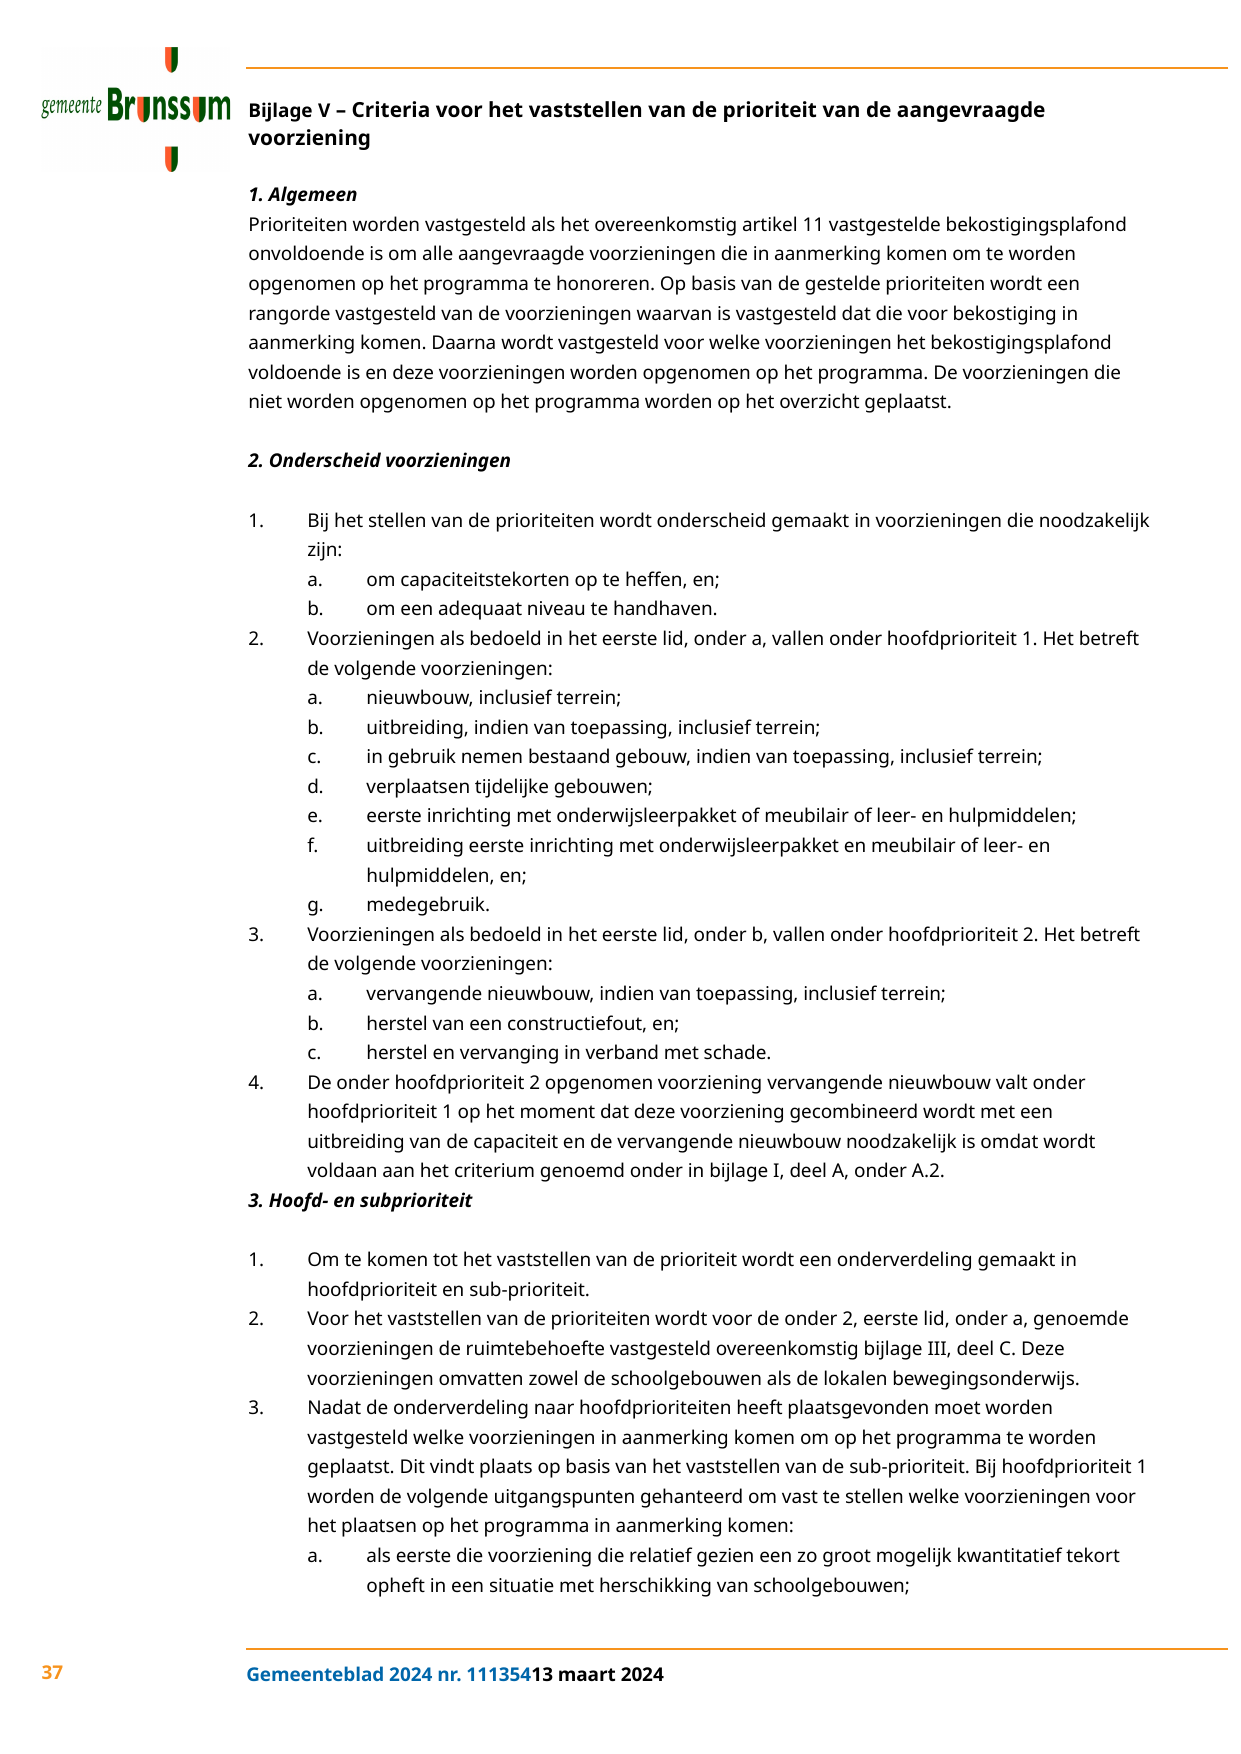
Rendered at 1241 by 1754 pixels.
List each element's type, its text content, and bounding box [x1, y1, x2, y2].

list om een adequaat niveau te handhaven. [307, 596, 1152, 621]
text Bijlage V – Criteria voor het vaststellen van de prioriteit van de aangevraagde voorziening [248, 95, 1152, 152]
text Prioriteiten worden vastgesteld als het overeenkomstig artikel 11 vastgestelde bekostigingsplafond onvoldoende is om alle aangevraagde voorzieningen die in aanmerking komen om te worden opgenomen op het programma te honoreren. Op basis van de gestelde prioriteiten wordt een rangorde vastgesteld van de voorzieningen waarvan is vastgesteld dat die voor bekostiging in aanmerking komen. Daarna wordt vastgesteld voor welke voorzieningen het bekostigingsplafond voldoende is en deze voorzieningen worden opgenomen op het programma. De voorzieningen die niet worden opgenomen op het programma worden op het overzicht geplaatst. [248, 211, 1152, 414]
list Voorzieningen als bedoeld in het eerste lid, onder b, vallen onder hoofdprioriteit 2. Het betreft de volgende voorzieningen: [248, 921, 1152, 976]
list verplaatsen tijdelijke gebouwen; [307, 773, 1152, 799]
list herstel en vervanging in verband met schade. [307, 1039, 1152, 1065]
list vervangende nieuwbouw, indien van toepassing, inclusief terrein; [307, 980, 1152, 1006]
list medegebruik. [307, 891, 1152, 917]
list uitbreiding, indien van toepassing, inclusief terrein; [307, 714, 1152, 739]
list herstel van een constructiefout, en; [307, 1010, 1152, 1035]
text 3. Hoofd- en subprioriteit [248, 1187, 1152, 1213]
list als eerste die voorziening die relatief gezien een zo groot mogelijk kwantitatief tekort opheft in een situatie met herschikking van schoolgebouwen; [307, 1542, 1152, 1597]
list uitbreiding eerste inrichting met onderwijsleerpakket en meubilair of leer- en hulpmiddelen, en; [307, 832, 1152, 887]
list Om te komen tot het vaststellen van de prioriteit wordt een onderverdeling gemaakt in hoofdprioriteit en sub-prioriteit. [248, 1246, 1152, 1302]
text 2. Onderscheid voorzieningen [248, 448, 1152, 473]
picture [41, 47, 231, 172]
text 1. Algemeen [248, 181, 1152, 207]
list eerste inrichting met onderwijsleerpakket of meubilair of leer- en hulpmiddelen; [307, 803, 1152, 828]
list Bij het stellen van de prioriteiten wordt onderscheid gemaakt in voorzieningen die noodzakelijk zijn: [248, 507, 1152, 562]
list om capaciteitstekorten op te heffen, en; [307, 566, 1152, 592]
list nieuwbouw, inclusief terrein; [307, 684, 1152, 710]
list Nadat de onderverdeling naar hoofdprioriteiten heeft plaatsgevonden moet worden vastgesteld welke voorzieningen in aanmerking komen om op het programma te worden geplaatst. Dit vindt plaats op basis van het vaststellen van de sub-prioriteit. Bij hoofdprioriteit 1 worden de volgende uitgangspunten gehanteerd om vast te stellen welke voorzieningen voor het plaatsen op het programma in aanmerking komen: [248, 1394, 1152, 1538]
list De onder hoofdprioriteit 2 opgenomen voorziening vervangende nieuwbouw valt onder hoofdprioriteit 1 op het moment dat deze voorziening gecombineerd wordt met een uitbreiding van de capaciteit en de vervangende nieuwbouw noodzakelijk is omdat wordt voldaan aan het criterium genoemd onder in bijlage I, deel A, onder A.2. [248, 1069, 1152, 1183]
list Voor het vaststellen van de prioriteiten wordt voor de onder 2, eerste lid, onder a, genoemde voorzieningen de ruimtebehoefte vastgesteld overeenkomstig bijlage III, deel C. Deze voorzieningen omvatten zowel de schoolgebouwen als de lokalen bewegingsonderwijs. [248, 1306, 1152, 1390]
list in gebruik nemen bestaand gebouw, indien van toepassing, inclusief terrein; [307, 743, 1152, 769]
list Voorzieningen als bedoeld in het eerste lid, onder a, vallen onder hoofdprioriteit 1. Het betreft de volgende voorzieningen: [248, 625, 1152, 680]
